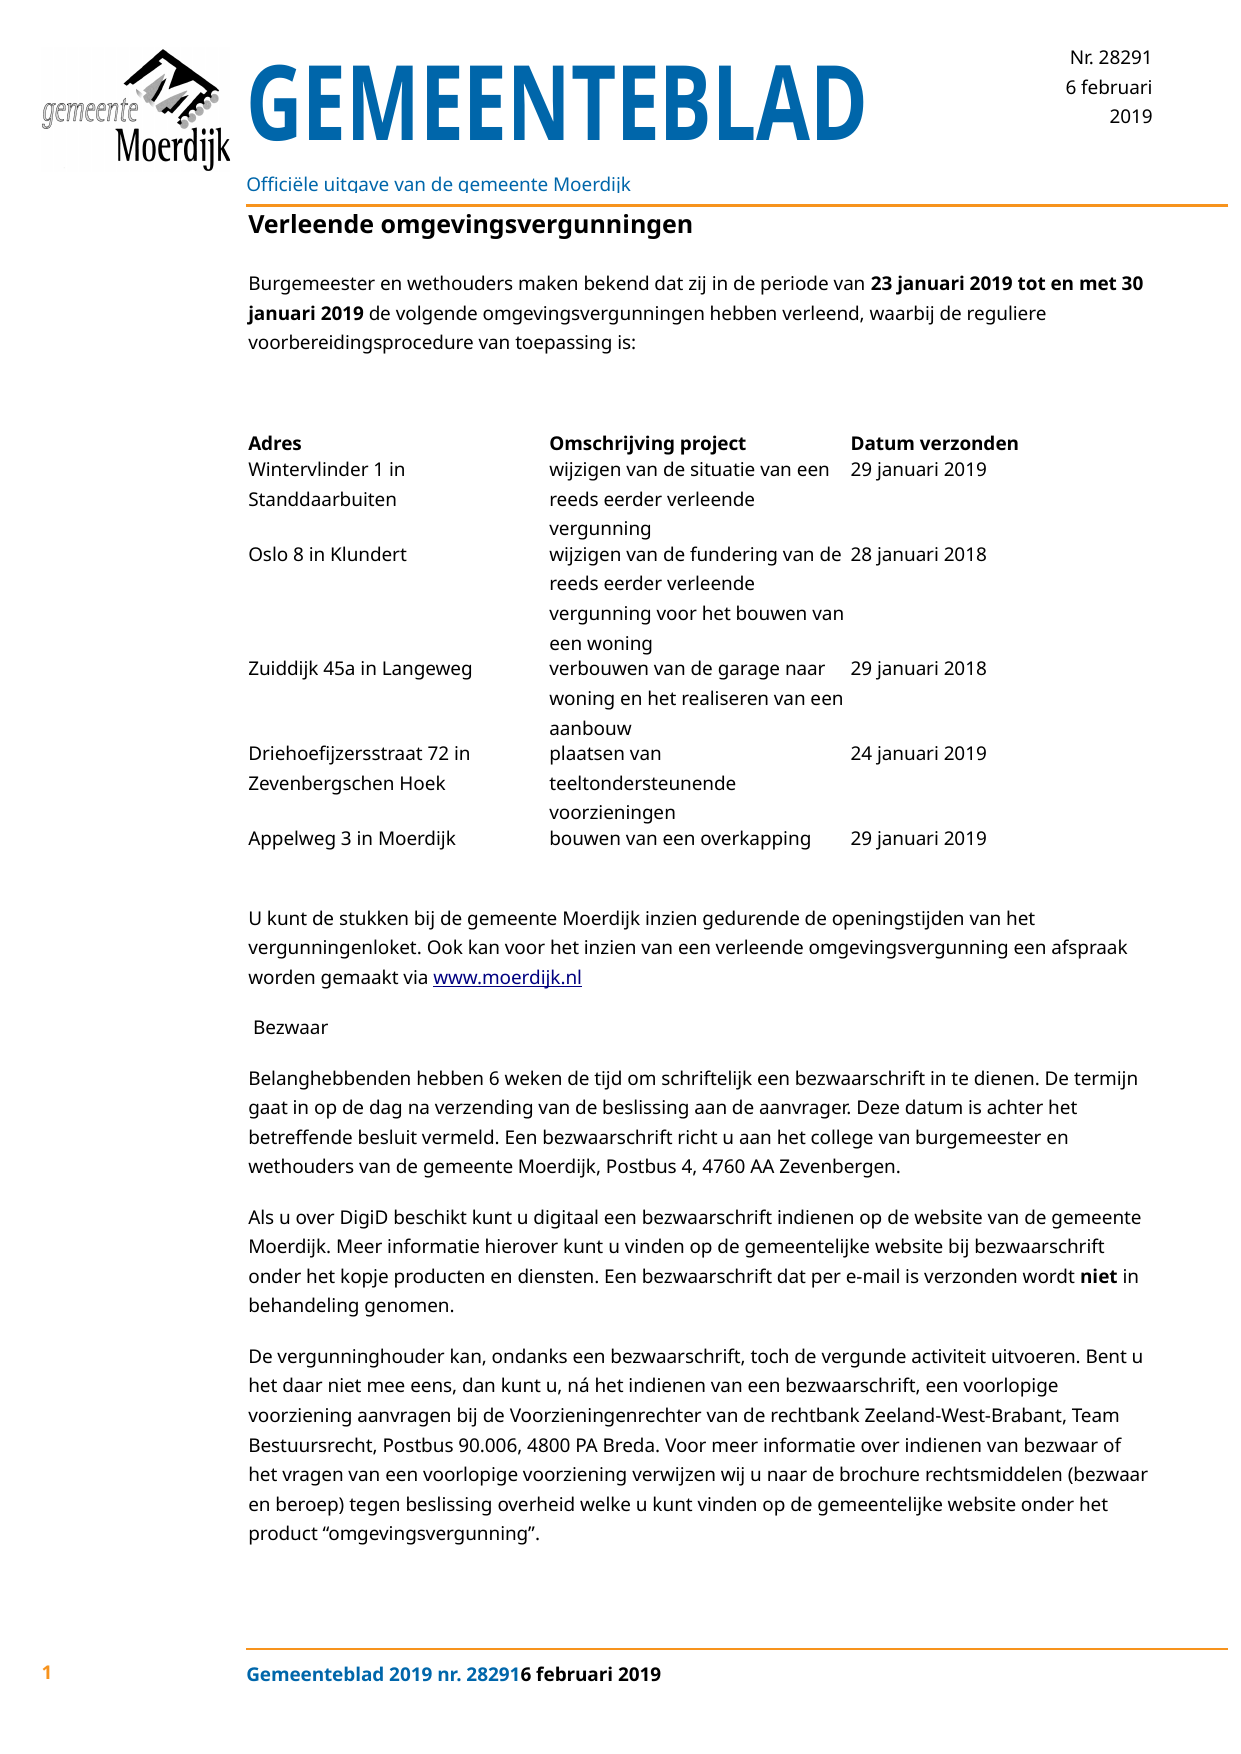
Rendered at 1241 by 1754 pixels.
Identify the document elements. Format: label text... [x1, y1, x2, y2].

text U kunt de stukken bij de gemeente Moerdijk inzien gedurende de openingstijden van het vergunningenloket. Ook kan voor het inzien van een verleende omgevingsvergunning een afspraak worden gemaakt via www.moerdijk.nl [248, 905, 1152, 989]
table_cell wijzigen van de situatie van een reeds eerder verleende vergunning [549, 456, 850, 541]
table_cell bouwen van een overkapping [549, 825, 850, 851]
table_cell Driehoefijzersstraat 72 in Zevenbergschen Hoek [248, 740, 549, 825]
table_cell 28 januari 2018 [850, 541, 1152, 656]
table_cell Oslo 8 in Klundert [248, 541, 549, 656]
table_cell Zuiddijk 45a in Langeweg [248, 656, 549, 740]
table_header Omschrijving project [549, 430, 850, 456]
table_header Adres [248, 430, 549, 456]
text Verleende omgevingsvergunningen [248, 207, 1152, 241]
table_cell 29 januari 2019 [850, 825, 1152, 851]
table_header Datum verzonden [850, 430, 1152, 456]
table_cell Appelweg 3 in Moerdijk [248, 825, 549, 851]
table_cell plaatsen van teeltondersteunende voorzieningen [549, 740, 850, 825]
table_cell Wintervlinder 1 in Standdaarbuiten [248, 456, 549, 541]
table_cell 24 januari 2019 [850, 740, 1152, 825]
text Burgemeester en wethouders maken bekend dat zij in de periode van 23 januari 2019 tot en met 30 januari 2019 de volgende omgevingsvergunningen hebben verleend, waarbij de reguliere voorbereidingsprocedure van toepassing is: [248, 270, 1152, 355]
table_cell 29 januari 2018 [850, 656, 1152, 740]
picture [41, 47, 231, 172]
text Belanghebbenden hebben 6 weken de tijd om schriftelijk een bezwaarschrift in te dienen. De termijn gaat in op de dag na verzending van de beslissing aan de aanvrager. Deze datum is achter het betreffende besluit vermeld. Een bezwaarschrift richt u aan het college van burgemeester en wethouders van de gemeente Moerdijk, Postbus 4, 4760 AA Zevenbergen. [248, 1065, 1152, 1179]
text Als u over DigiD beschikt kunt u digitaal een bezwaarschrift indienen op de website van de gemeente Moerdijk. Meer informatie hierover kunt u vinden op de gemeentelijke website bij bezwaarschrift onder het kopje producten en diensten. Een bezwaarschrift dat per e-mail is verzonden wordt niet in behandeling genomen. [248, 1204, 1152, 1318]
text Bezwaar [248, 1014, 1152, 1040]
text De vergunninghouder kan, ondanks een bezwaarschrift, toch de vergunde activiteit uitvoeren. Bent u het daar niet mee eens, dan kunt u, ná het indienen van een bezwaarschrift, een voorlopige voorziening aanvragen bij de Voorzieningenrechter van de rechtbank Zeeland-West-Brabant, Team Bestuursrecht, Postbus 90.006, 4800 PA Breda. Voor meer informatie over indienen van bezwaar of het vragen van een voorlopige voorziening verwijzen wij u naar de brochure rechtsmiddelen (bezwaar en beroep) tegen beslissing overheid welke u kunt vinden op de gemeentelijke website onder het product “omgevingsvergunning”. [248, 1343, 1152, 1546]
table_cell wijzigen van de fundering van de reeds eerder verleende vergunning voor het bouwen van een woning [549, 541, 850, 656]
table_cell 29 januari 2019 [850, 456, 1152, 541]
table_cell verbouwen van de garage naar woning en het realiseren van een aanbouw [549, 656, 850, 740]
